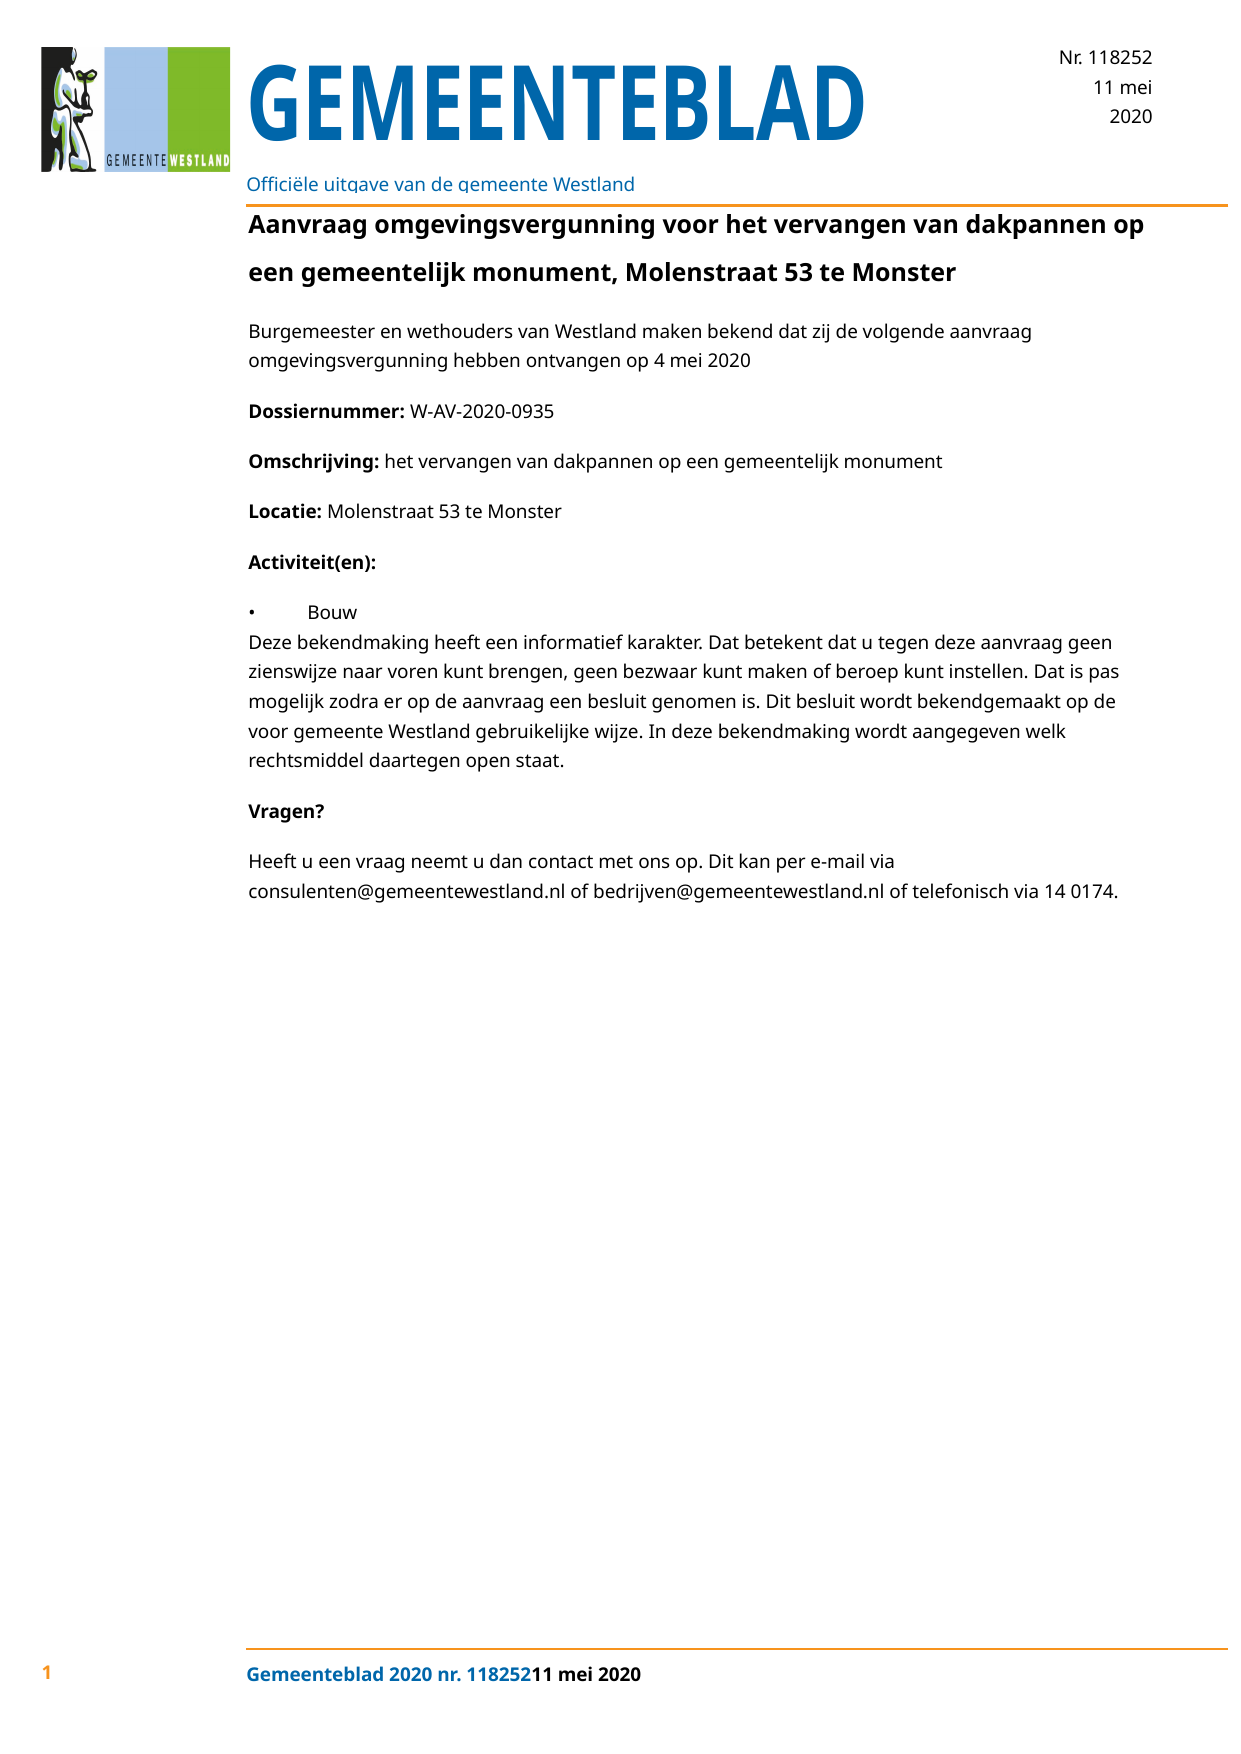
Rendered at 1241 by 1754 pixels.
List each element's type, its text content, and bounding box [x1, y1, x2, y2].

text Locatie: Molenstraat 53 te Monster [248, 499, 1152, 524]
list Bouw [248, 599, 1152, 625]
text Burgemeester en wethouders van Westland maken bekend dat zij de volgende aanvraag omgevingsvergunning hebben ontvangen op 4 mei 2020 [248, 318, 1152, 373]
text Deze bekendmaking heeft een informatief karakter. Dat betekent dat u tegen deze aanvraag geen zienswijze naar voren kunt brengen, geen bezwaar kunt maken of beroep kunt instellen. Dat is pas mogelijk zodra er op de aanvraag een besluit genomen is. Dit besluit wordt bekendgemaakt op de voor gemeente Westland gebruikelijke wijze. In deze bekendmaking wordt aangegeven welk rechtsmiddel daartegen open staat. [248, 629, 1152, 773]
text Vragen? [248, 798, 1152, 824]
text Activiteit(en): [248, 549, 1152, 575]
picture [41, 47, 231, 172]
text Heeft u een vraag neemt u dan contact met ons op. Dit kan per e-mail via consulenten@gemeentewestland.nl of bedrijven@gemeentewestland.nl of telefonisch via 14 0174. [248, 848, 1152, 904]
text Aanvraag omgevingsvergunning voor het vervangen van dakpannen op een gemeentelijk monument, Molenstraat 53 te Monster [248, 207, 1152, 288]
text Dossiernummer: W-AV-2020-0935 [248, 398, 1152, 424]
text Omschrijving: het vervangen van dakpannen op een gemeentelijk monument [248, 448, 1152, 474]
